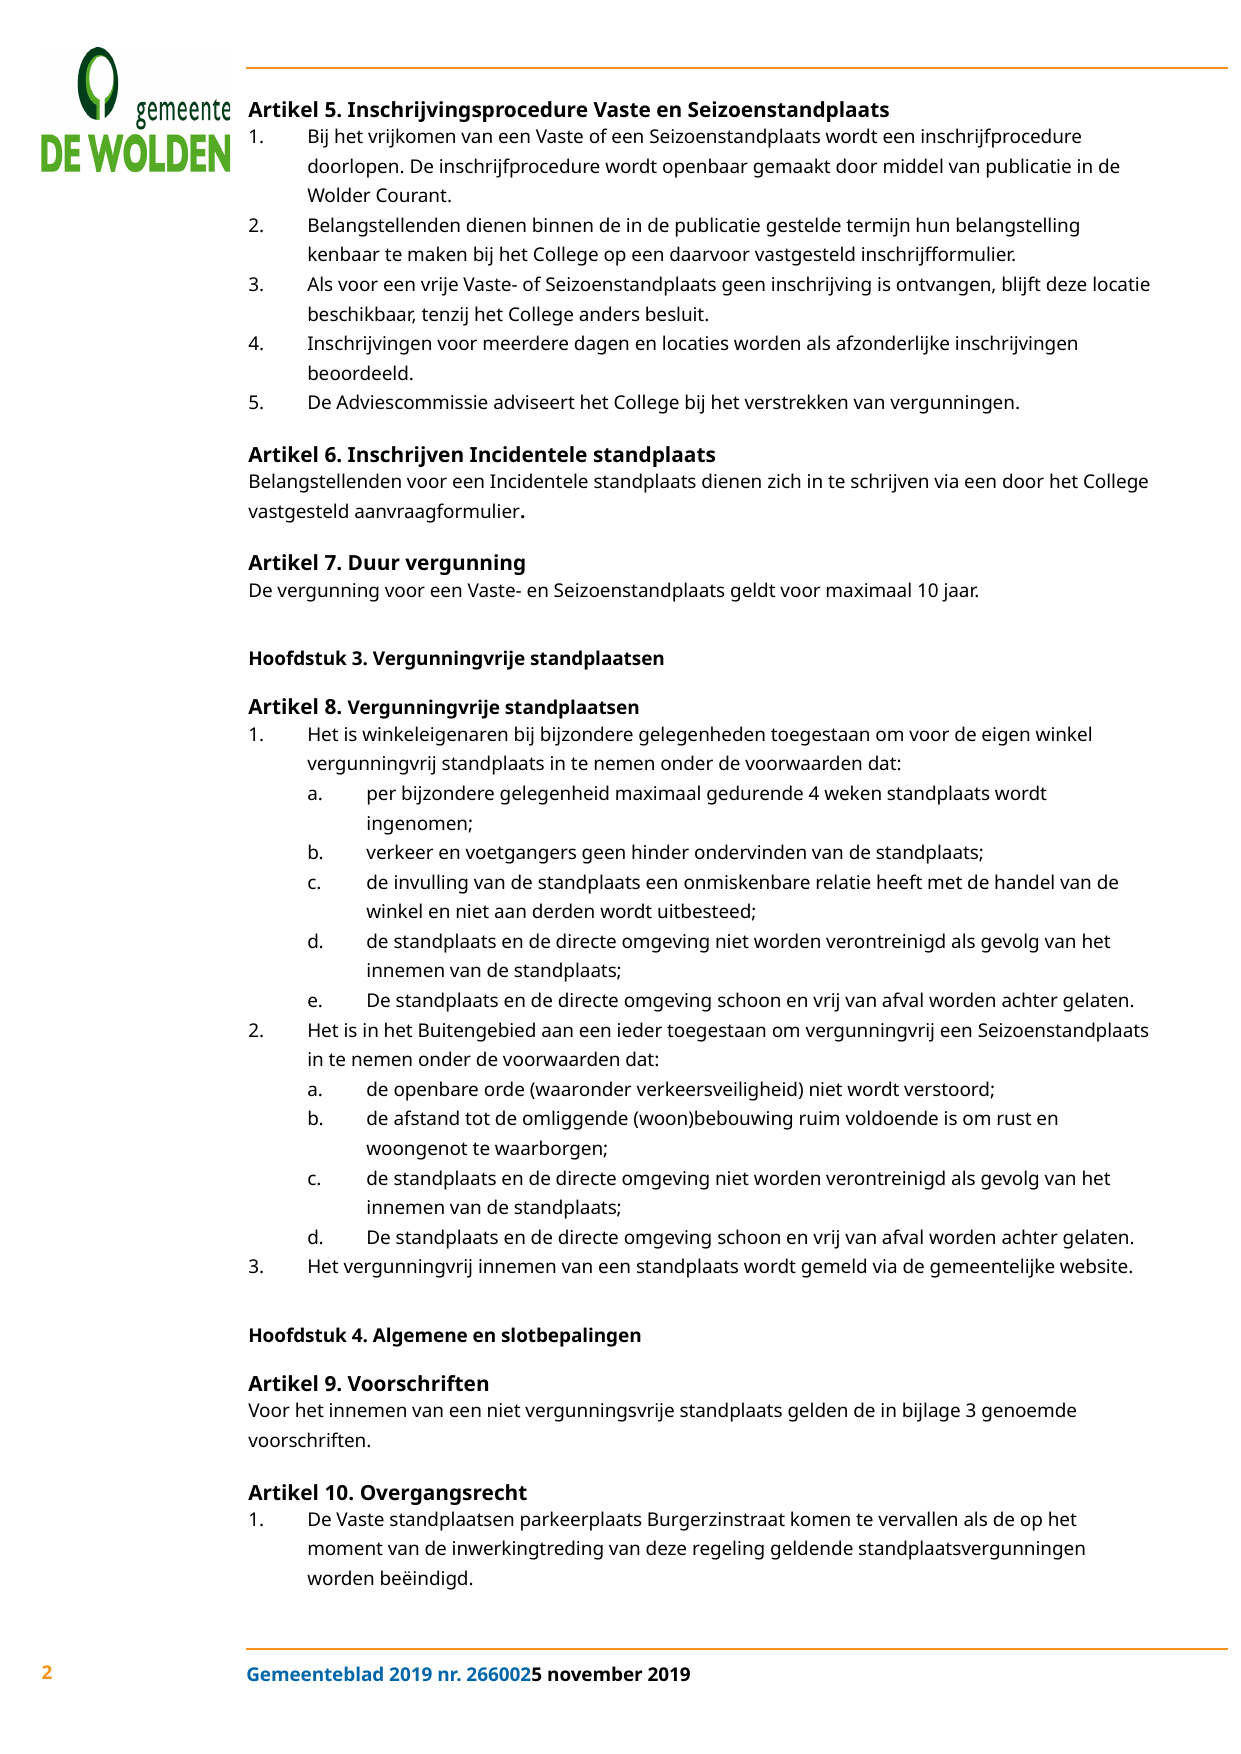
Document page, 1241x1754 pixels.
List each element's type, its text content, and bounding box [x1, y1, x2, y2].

list de standplaats en de directe omgeving niet worden verontreinigd als gevolg van het innemen van de standplaats; [307, 928, 1152, 983]
list De Vaste standplaatsen parkeerplaats Burgerzinstraat komen te vervallen als de op het moment van de inwerkingtreding van deze regeling geldende standplaatsvergunningen worden beëindigd. [248, 1506, 1152, 1591]
list De standplaats en de directe omgeving schoon en vrij van afval worden achter gelaten. [307, 987, 1152, 1013]
text Artikel 7. Duur vergunning [248, 548, 1152, 577]
text Artikel 6. Inschrijven Incidentele standplaats [248, 440, 1152, 468]
list verkeer en voetgangers geen hinder ondervinden van de standplaats; [307, 839, 1152, 865]
list Als voor een vrije Vaste- of Seizoenstandplaats geen inschrijving is ontvangen, blijft deze locatie beschikbaar, tenzij het College anders besluit. [248, 271, 1152, 326]
list de invulling van de standplaats een onmiskenbare relatie heeft met de handel van de winkel en niet aan derden wordt uitbesteed; [307, 869, 1152, 924]
list Inschrijvingen voor meerdere dagen en locaties worden als afzonderlijke inschrijvingen beoordeeld. [248, 330, 1152, 386]
list de openbare orde (waaronder verkeersveiligheid) niet wordt verstoord; [307, 1076, 1152, 1102]
text Voor het innemen van een niet vergunningsvrije standplaats gelden de in bijlage 3 genoemde voorschriften. [248, 1398, 1152, 1453]
list De Adviescommissie adviseert het College bij het verstrekken van vergunningen. [248, 389, 1152, 415]
text Hoofdstuk 3. Vergunningvrije standplaatsen [248, 643, 1152, 672]
text Artikel 9. Voorschriften [248, 1369, 1152, 1398]
text Artikel 10. Overgangsrecht [248, 1478, 1152, 1506]
list De standplaats en de directe omgeving schoon en vrij van afval worden achter gelaten. [307, 1224, 1152, 1249]
list de standplaats en de directe omgeving niet worden verontreinigd als gevolg van het innemen van de standplaats; [307, 1165, 1152, 1220]
list de afstand tot de omliggende (woon)bebouwing ruim voldoende is om rust en woongenot te waarborgen; [307, 1106, 1152, 1161]
list per bijzondere gelegenheid maximaal gedurende 4 weken standplaats wordt ingenomen; [307, 780, 1152, 835]
list Het is in het Buitengebied aan een ieder toegestaan om vergunningvrij een Seizoenstandplaats in te nemen onder de voorwaarden dat: [248, 1017, 1152, 1072]
text Artikel 8. Vergunningvrije standplaatsen [248, 692, 1152, 721]
list Het vergunningvrij innemen van een standplaats wordt gemeld via de gemeentelijke website. [248, 1253, 1152, 1279]
text Artikel 5. Inschrijvingsprocedure Vaste en Seizoenstandplaats [248, 95, 1152, 123]
list Belangstellenden dienen binnen de in de publicatie gestelde termijn hun belangstelling kenbaar te maken bij het College op een daarvoor vastgesteld inschrijfformulier. [248, 212, 1152, 267]
picture [41, 47, 231, 172]
text Hoofdstuk 4. Algemene en slotbepalingen [248, 1320, 1152, 1348]
text De vergunning voor een Vaste- en Seizoenstandplaats geldt voor maximaal 10 jaar. [248, 577, 1152, 602]
list Het is winkeleigenaren bij bijzondere gelegenheden toegestaan om voor de eigen winkel vergunningvrij standplaats in te nemen onder de voorwaarden dat: [248, 721, 1152, 776]
text Belangstellenden voor een Incidentele standplaats dienen zich in te schrijven via een door het College vastgesteld aanvraagformulier. [248, 468, 1152, 524]
list Bij het vrijkomen van een Vaste of een Seizoenstandplaats wordt een inschrijfprocedure doorlopen. De inschrijfprocedure wordt openbaar gemaakt door middel van publicatie in de Wolder Courant. [248, 123, 1152, 208]
